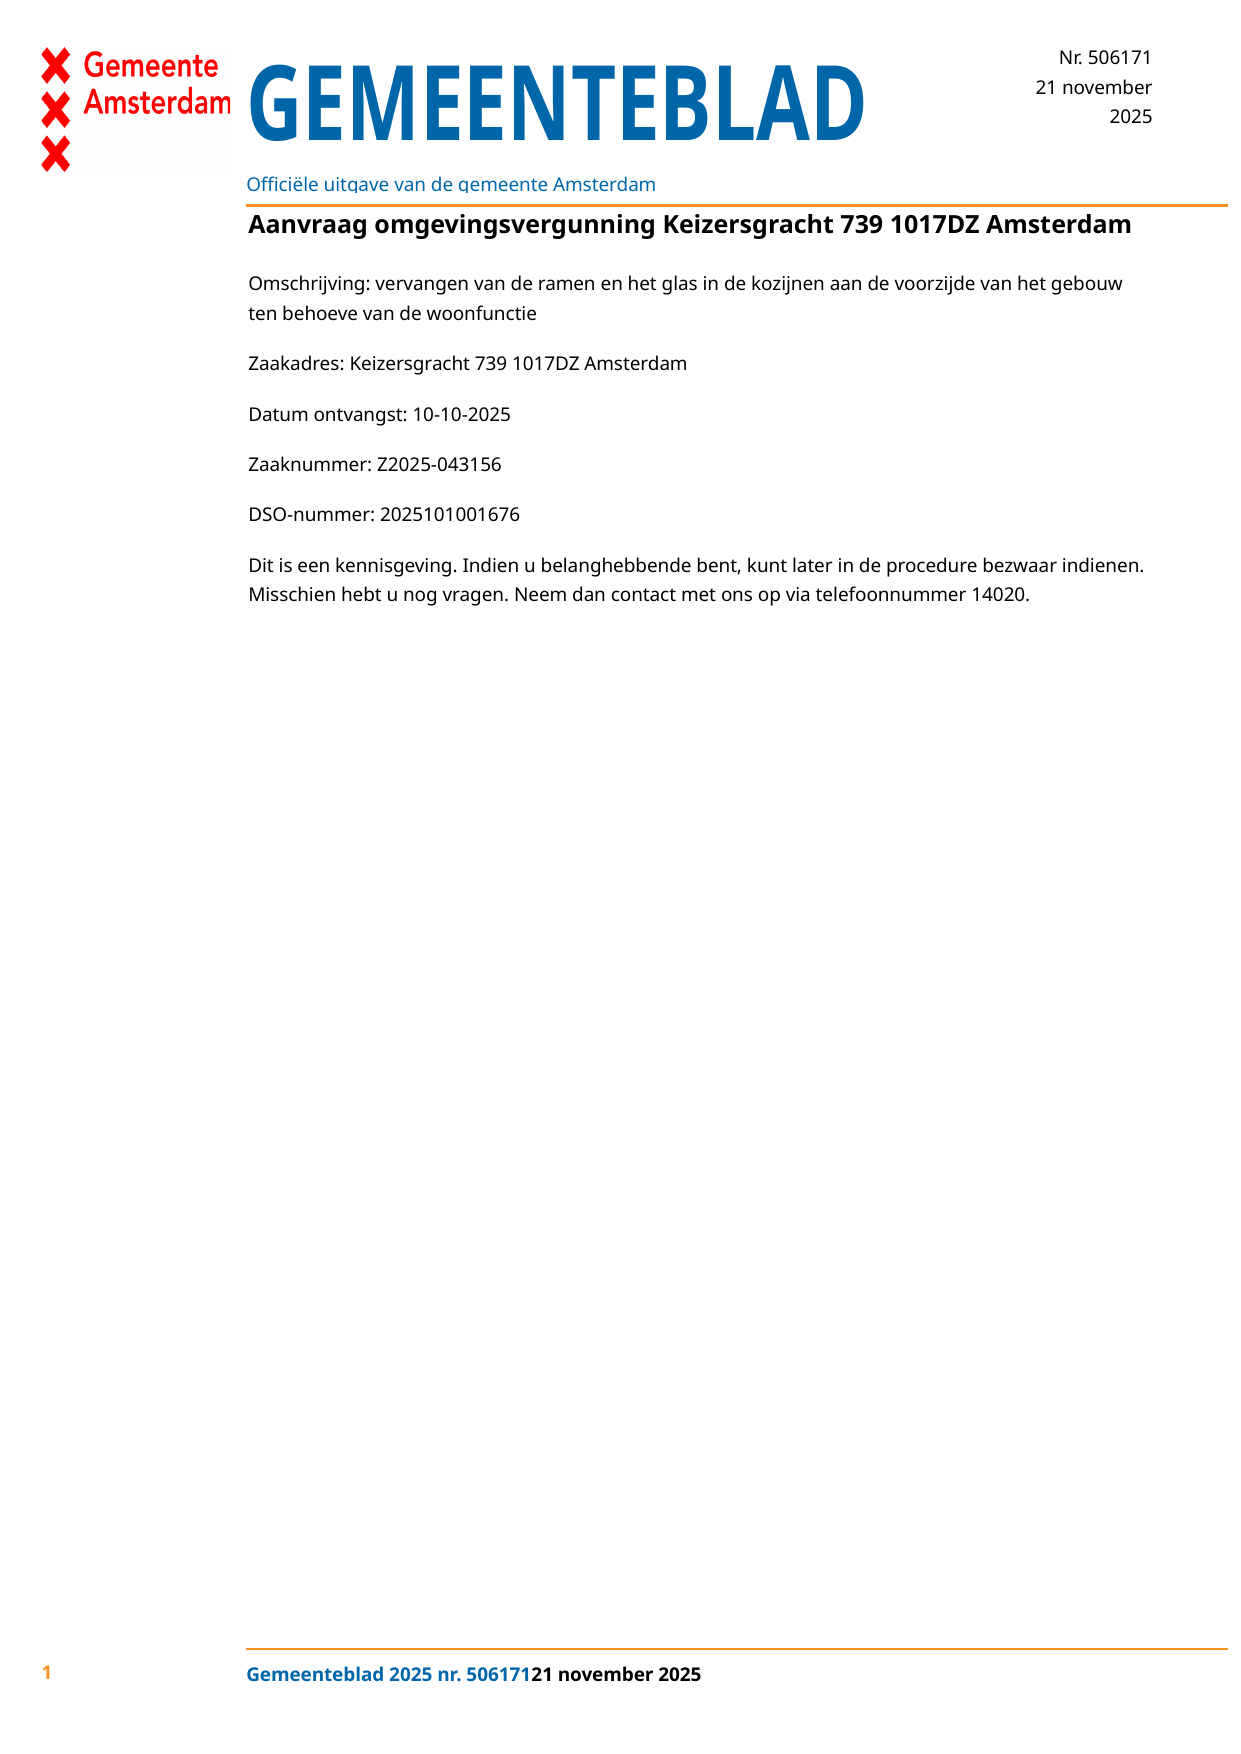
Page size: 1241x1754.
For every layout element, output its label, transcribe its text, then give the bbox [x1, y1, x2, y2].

text Aanvraag omgevingsvergunning Keizersgracht 739 1017DZ Amsterdam [248, 207, 1152, 241]
text Zaaknummer: Z2025-043156 [248, 451, 1152, 477]
text Datum ontvangst: 10-10-2025 [248, 401, 1152, 426]
text Dit is een kennisgeving. Indien u belanghebbende bent, kunt later in de procedure bezwaar indienen. Misschien hebt u nog vragen. Neem dan contact met ons op via telefoonnummer 14020. [248, 552, 1152, 607]
text Zaakadres: Keizersgracht 739 1017DZ Amsterdam [248, 350, 1152, 376]
picture [41, 47, 231, 172]
text DSO-nummer: 2025101001676 [248, 502, 1152, 527]
text Omschrijving: vervangen van de ramen en het glas in de kozijnen aan de voorzijde van het gebouw ten behoeve van de woonfunctie [248, 270, 1152, 326]
